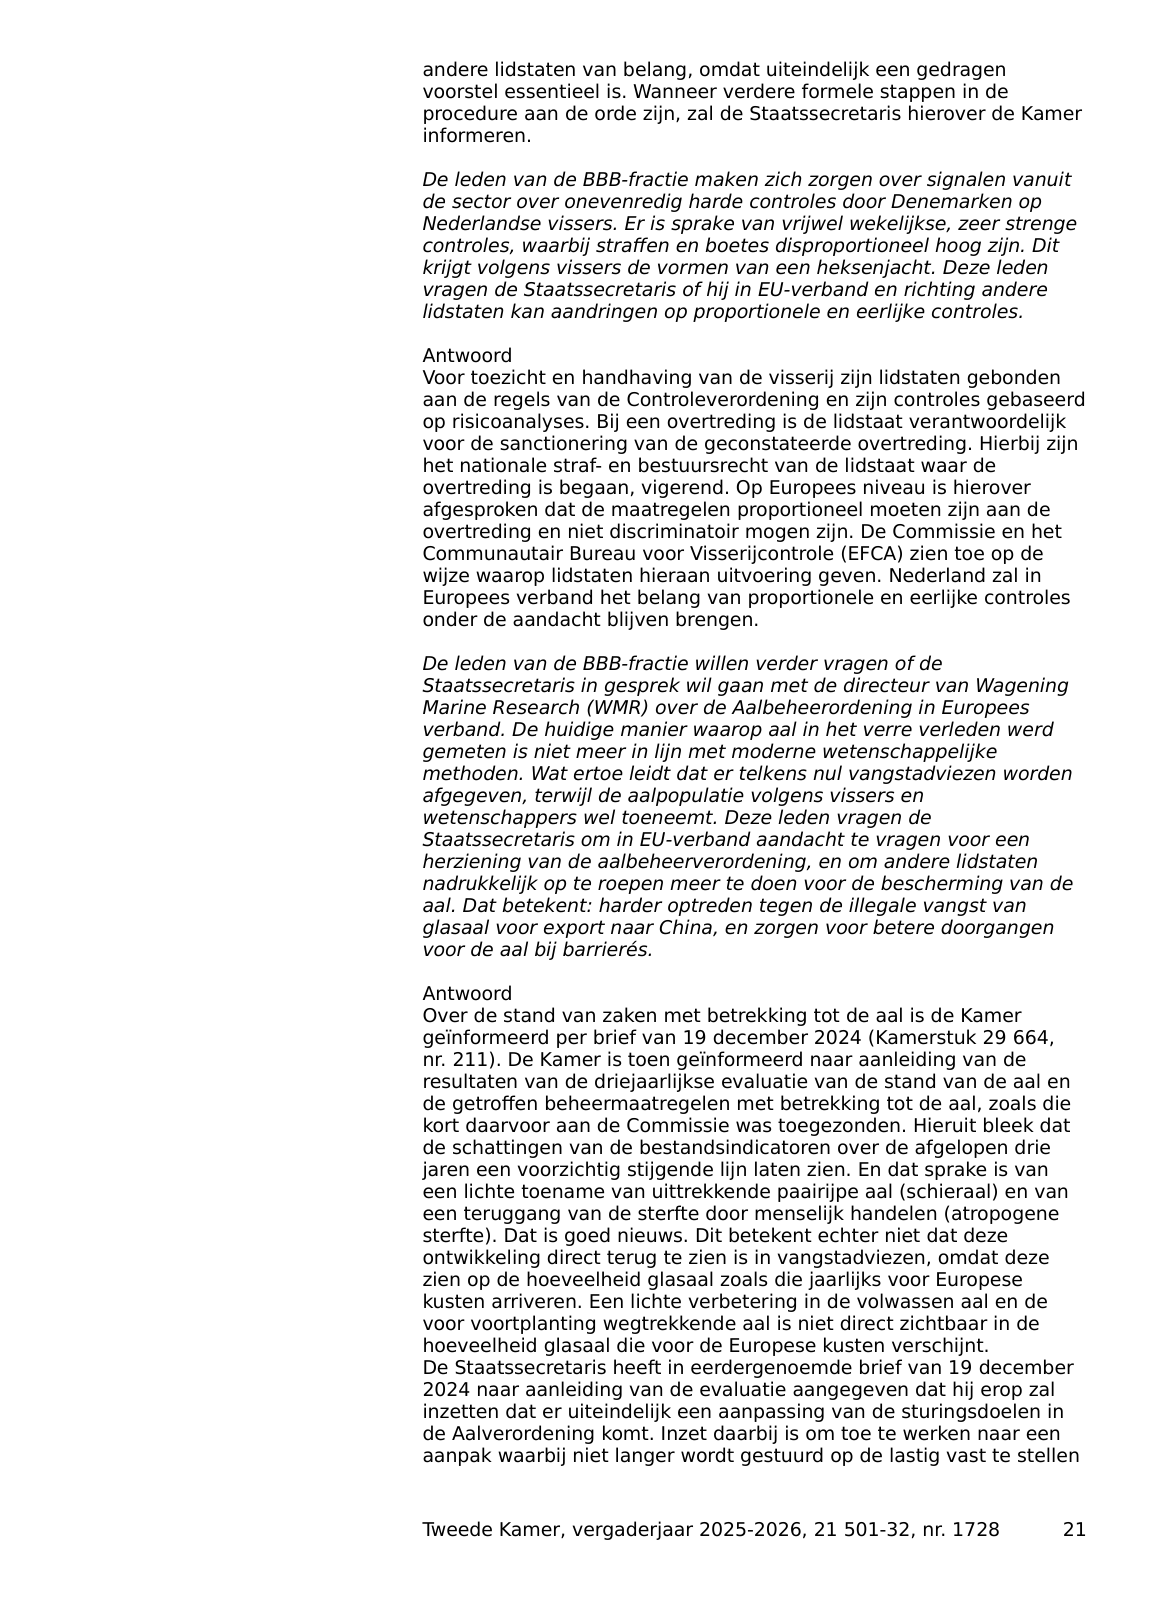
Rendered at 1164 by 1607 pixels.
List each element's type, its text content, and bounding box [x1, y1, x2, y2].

text Over de stand van zaken met betrekking tot de aal is de Kamer geïnformeerd per brief van 19 december 2024 (Kamerstuk 29 664, nr. 211). De Kamer is toen geïnformeerd naar aanleiding van de resultaten van de driejaarlijkse evaluatie van de stand van de aal en de getroffen beheermaatregelen met betrekking tot de aal, zoals die kort daarvoor aan de Commissie was toegezonden. Hieruit bleek dat de schattingen van de bestandsindicatoren over de afgelopen drie jaren een voorzichtig stijgende lijn laten zien. En dat sprake is van een lichte toename van uittrekkende paairijpe aal (schieraal) en van een teruggang van de sterfte door menselijk handelen (atropogene sterfte). Dat is goed nieuws. Dit betekent echter niet dat deze ontwikkeling direct terug te zien is in vangstadviezen, omdat deze zien op de hoeveelheid glasaal zoals die jaarlijks voor Europese kusten arriveren. Een lichte verbetering in de volwassen aal en de voor voortplanting wegtrekkende aal is niet direct zichtbaar in de hoeveelheid glasaal die voor de Europese kusten verschijnt. [422, 1005, 1087, 1357]
text Antwoord [422, 345, 1087, 367]
text Antwoord [422, 983, 1087, 1005]
text De leden van de BBB-fractie maken zich zorgen over signalen vanuit de sector over onevenredig harde controles door Denemarken op Nederlandse vissers. Er is sprake van vrijwel wekelijkse, zeer strenge controles, waarbij straffen en boetes disproportioneel hoog zijn. Dit krijgt volgens vissers de vormen van een heksenjacht. Deze leden vragen de Staatssecretaris of hij in EU-verband en richting andere lidstaten kan aandringen op proportionele en eerlijke controles. [422, 169, 1087, 323]
text Voor toezicht en handhaving van de visserij zijn lidstaten gebonden aan de regels van de Controleverordening en zijn controles gebaseerd op risicoanalyses. Bij een overtreding is de lidstaat verantwoordelijk voor de sanctionering van de geconstateerde overtreding. Hierbij zijn het nationale straf- en bestuursrecht van de lidstaat waar de overtreding is begaan, vigerend. Op Europees niveau is hierover afgesproken dat de maatregelen proportioneel moeten zijn aan de overtreding en niet discriminatoir mogen zijn. De Commissie en het Communautair Bureau voor Visserijcontrole (EFCA) zien toe op de wijze waarop lidstaten hieraan uitvoering geven. Nederland zal in Europees verband het belang van proportionele en eerlijke controles onder de aandacht blijven brengen. [422, 367, 1087, 631]
text De leden van de BBB-fractie willen verder vragen of de Staatssecretaris in gesprek wil gaan met de directeur van Wagening Marine Research (WMR) over de Aalbeheerordening in Europees verband. De huidige manier waarop aal in het verre verleden werd gemeten is niet meer in lijn met moderne wetenschappelijke methoden. Wat ertoe leidt dat er telkens nul vangstadviezen worden afgegeven, terwijl de aalpopulatie volgens vissers en wetenschappers wel toeneemt. Deze leden vragen de Staatssecretaris om in EU-verband aandacht te vragen voor een herziening van de aalbeheerverordening, en om andere lidstaten nadrukkelijk op te roepen meer te doen voor de bescherming van de aal. Dat betekent: harder optreden tegen de illegale vangst van glasaal voor export naar China, en zorgen voor betere doorgangen voor de aal bij barrierés. [422, 653, 1087, 961]
text De Staatssecretaris heeft in eerdergenoemde brief van 19 december 2024 naar aanleiding van de evaluatie aangegeven dat hij erop zal inzetten dat er uiteindelijk een aanpassing van de sturingsdoelen in de Aalverordening komt. Inzet daarbij is om toe te werken naar een aanpak waarbij niet langer wordt gestuurd op de lastig vast te stellen [422, 1357, 1087, 1467]
text andere lidstaten van belang, omdat uiteindelijk een gedragen voorstel essentieel is. Wanneer verdere formele stappen in de procedure aan de orde zijn, zal de Staatssecretaris hierover de Kamer informeren. [422, 59, 1087, 147]
